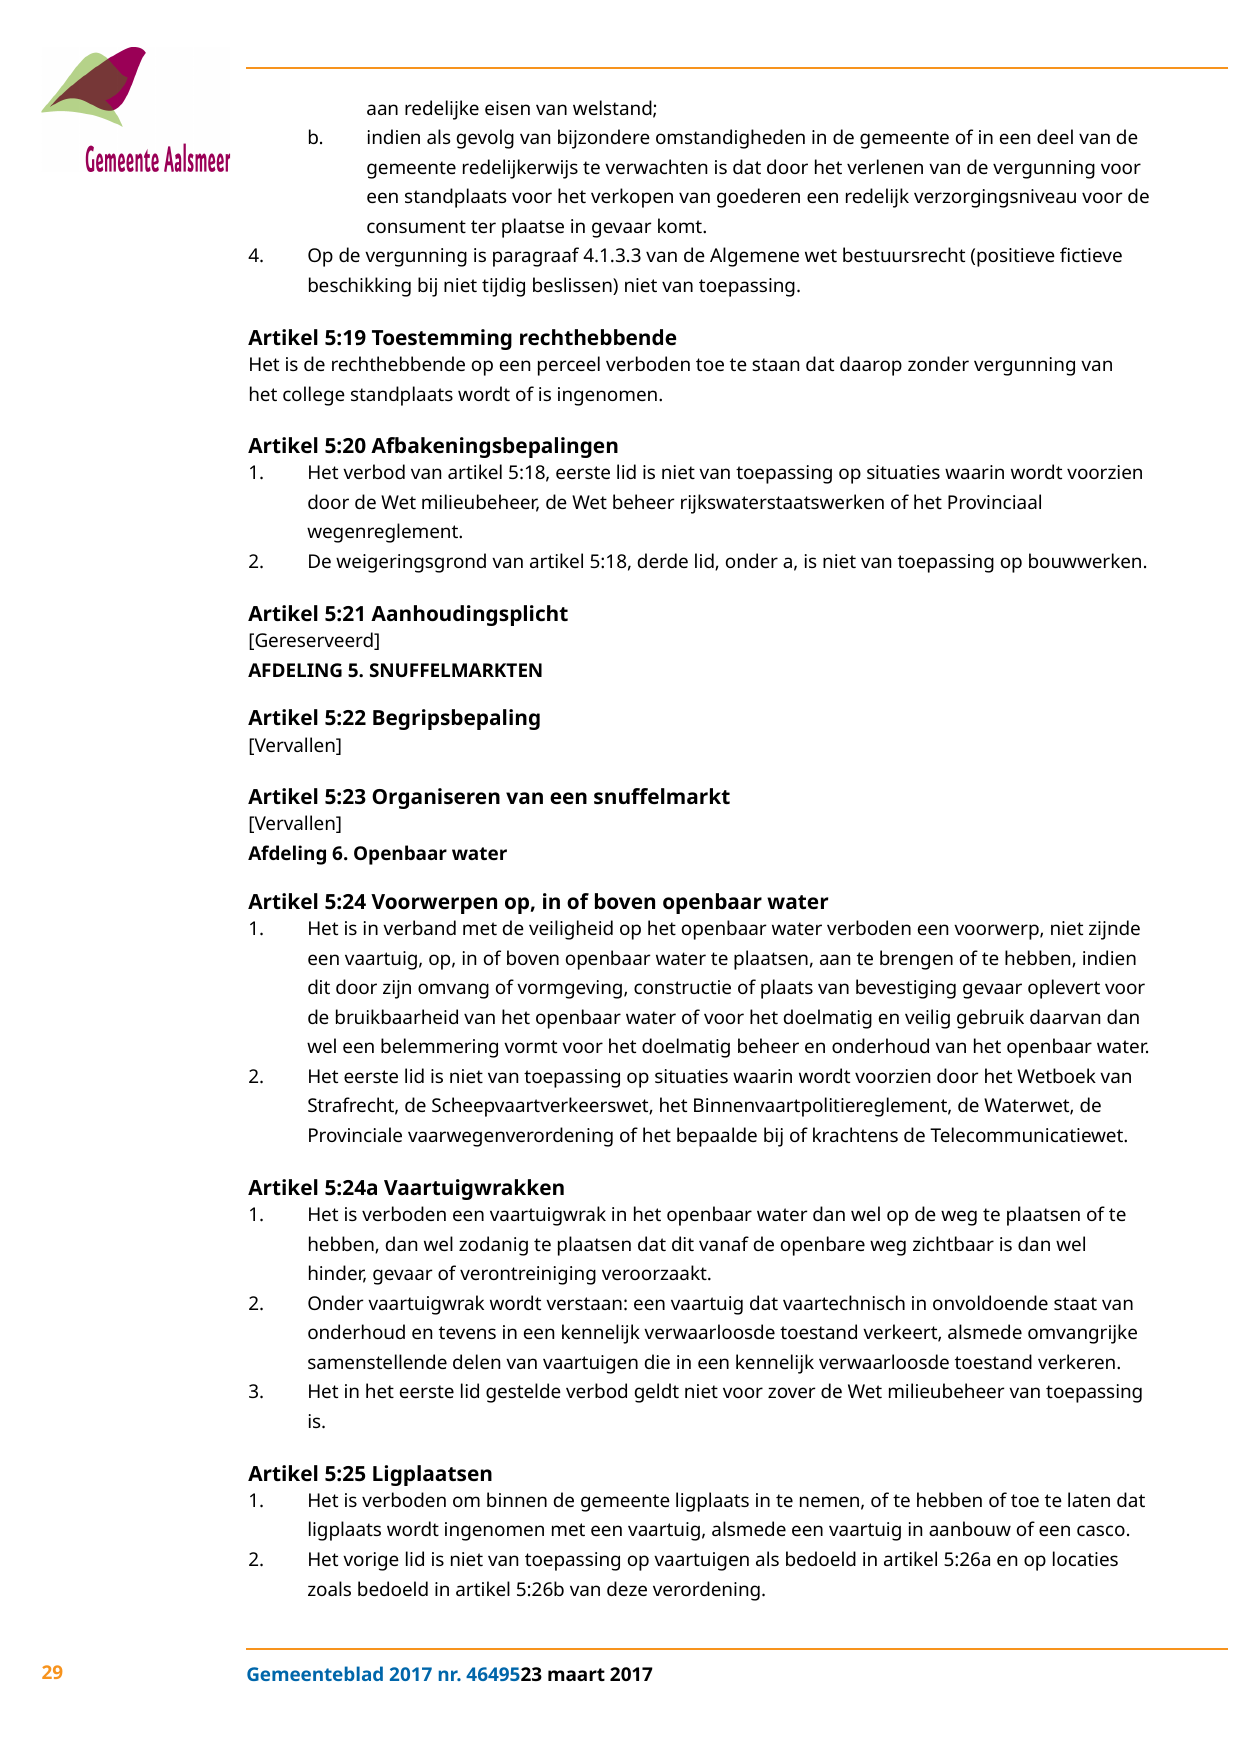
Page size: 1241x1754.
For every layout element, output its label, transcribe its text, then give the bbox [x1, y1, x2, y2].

text Artikel 5:23 Organiseren van een snuffelmarkt [248, 782, 1152, 811]
text Artikel 5:20 Afbakeningsbepalingen [248, 431, 1152, 459]
text Artikel 5:21 Aanhoudingsplicht [248, 599, 1152, 627]
list aan redelijke eisen van welstand; [307, 95, 1152, 121]
list Het eerste lid is niet van toepassing op situaties waarin wordt voorzien door het Wetboek van Strafrecht, de Scheepvaartverkeerswet, het Binnenvaartpolitiereglement, de Waterwet, de Provinciale vaarwegenverordening of het bepaalde bij of krachtens de Telecommunicatiewet. [248, 1063, 1152, 1148]
list Onder vaartuigwrak wordt verstaan: een vaartuig dat vaartechnisch in onvoldoende staat van onderhoud en tevens in een kennelijk verwaarloosde toestand verkeert, alsmede omvangrijke samenstellende delen van vaartuigen die in een kennelijk verwaarloosde toestand verkeren. [248, 1290, 1152, 1375]
text Het is de rechthebbende op een perceel verboden toe te staan dat daarop zonder vergunning van [248, 351, 1152, 377]
text Artikel 5:19 Toestemming rechthebbende [248, 323, 1152, 351]
picture [41, 47, 231, 172]
list Het verbod van artikel 5:18, eerste lid is niet van toepassing op situaties waarin wordt voorzien door de Wet milieubeheer, de Wet beheer rijkswaterstaatswerken of het Provinciaal wegenreglement. [248, 459, 1152, 544]
list Het is verboden om binnen de gemeente ligplaats in te nemen, of te hebben of toe te laten dat ligplaats wordt ingenomen met een vaartuig, alsmede een vaartuig in aanbouw of een casco. [248, 1487, 1152, 1542]
list Het is in verband met de veiligheid op het openbaar water verboden een voorwerp, niet zijnde een vaartuig, op, in of boven openbaar water te plaatsen, aan te brengen of te hebben, indien dit door zijn omvang of vormgeving, constructie of plaats van bevestiging gevaar oplevert voor de bruikbaarheid van het openbaar water of voor het doelmatig en veilig gebruik daarvan dan wel een belemmering vormt voor het doelmatig beheer en onderhoud van het openbaar water. [248, 915, 1152, 1059]
text Afdeling 6. Openbaar water [248, 840, 1152, 866]
list Het in het eerste lid gestelde verbod geldt niet voor zover de Wet milieubeheer van toepassing is. [248, 1379, 1152, 1434]
list indien als gevolg van bijzondere omstandigheden in de gemeente of in een deel van de gemeente redelijkerwijs te verwachten is dat door het verlenen van de vergunning voor een standplaats voor het verkopen van goederen een redelijk verzorgingsniveau voor de consument ter plaatse in gevaar komt. [307, 124, 1152, 239]
text het college standplaats wordt of is ingenomen. [248, 381, 1152, 406]
text [Gereserveerd] [248, 627, 1152, 653]
text Artikel 5:22 Begripsbepaling [248, 703, 1152, 732]
list Op de vergunning is paragraaf 4.1.3.3 van de Algemene wet bestuursrecht (positieve fictieve beschikking bij niet tijdig beslissen) niet van toepassing. [248, 243, 1152, 298]
list De weigeringsgrond van artikel 5:18, derde lid, onder a, is niet van toepassing op bouwwerken. [248, 548, 1152, 574]
text Artikel 5:24 Voorwerpen op, in of boven openbaar water [248, 887, 1152, 915]
text Artikel 5:25 Ligplaatsen [248, 1459, 1152, 1487]
text AFDELING 5. SNUFFELMARKTEN [248, 657, 1152, 682]
text [Vervallen] [248, 732, 1152, 757]
list Het vorige lid is niet van toepassing op vaartuigen als bedoeld in artikel 5:26a en op locaties zoals bedoeld in artikel 5:26b van deze verordening. [248, 1546, 1152, 1602]
text Artikel 5:24a Vaartuigwrakken [248, 1173, 1152, 1201]
text [Vervallen] [248, 811, 1152, 836]
list Het is verboden een vaartuigwrak in het openbaar water dan wel op de weg te plaatsen of te hebben, dan wel zodanig te plaatsen dat dit vanaf de openbare weg zichtbaar is dan wel hinder, gevaar of verontreiniging veroorzaakt. [248, 1201, 1152, 1286]
